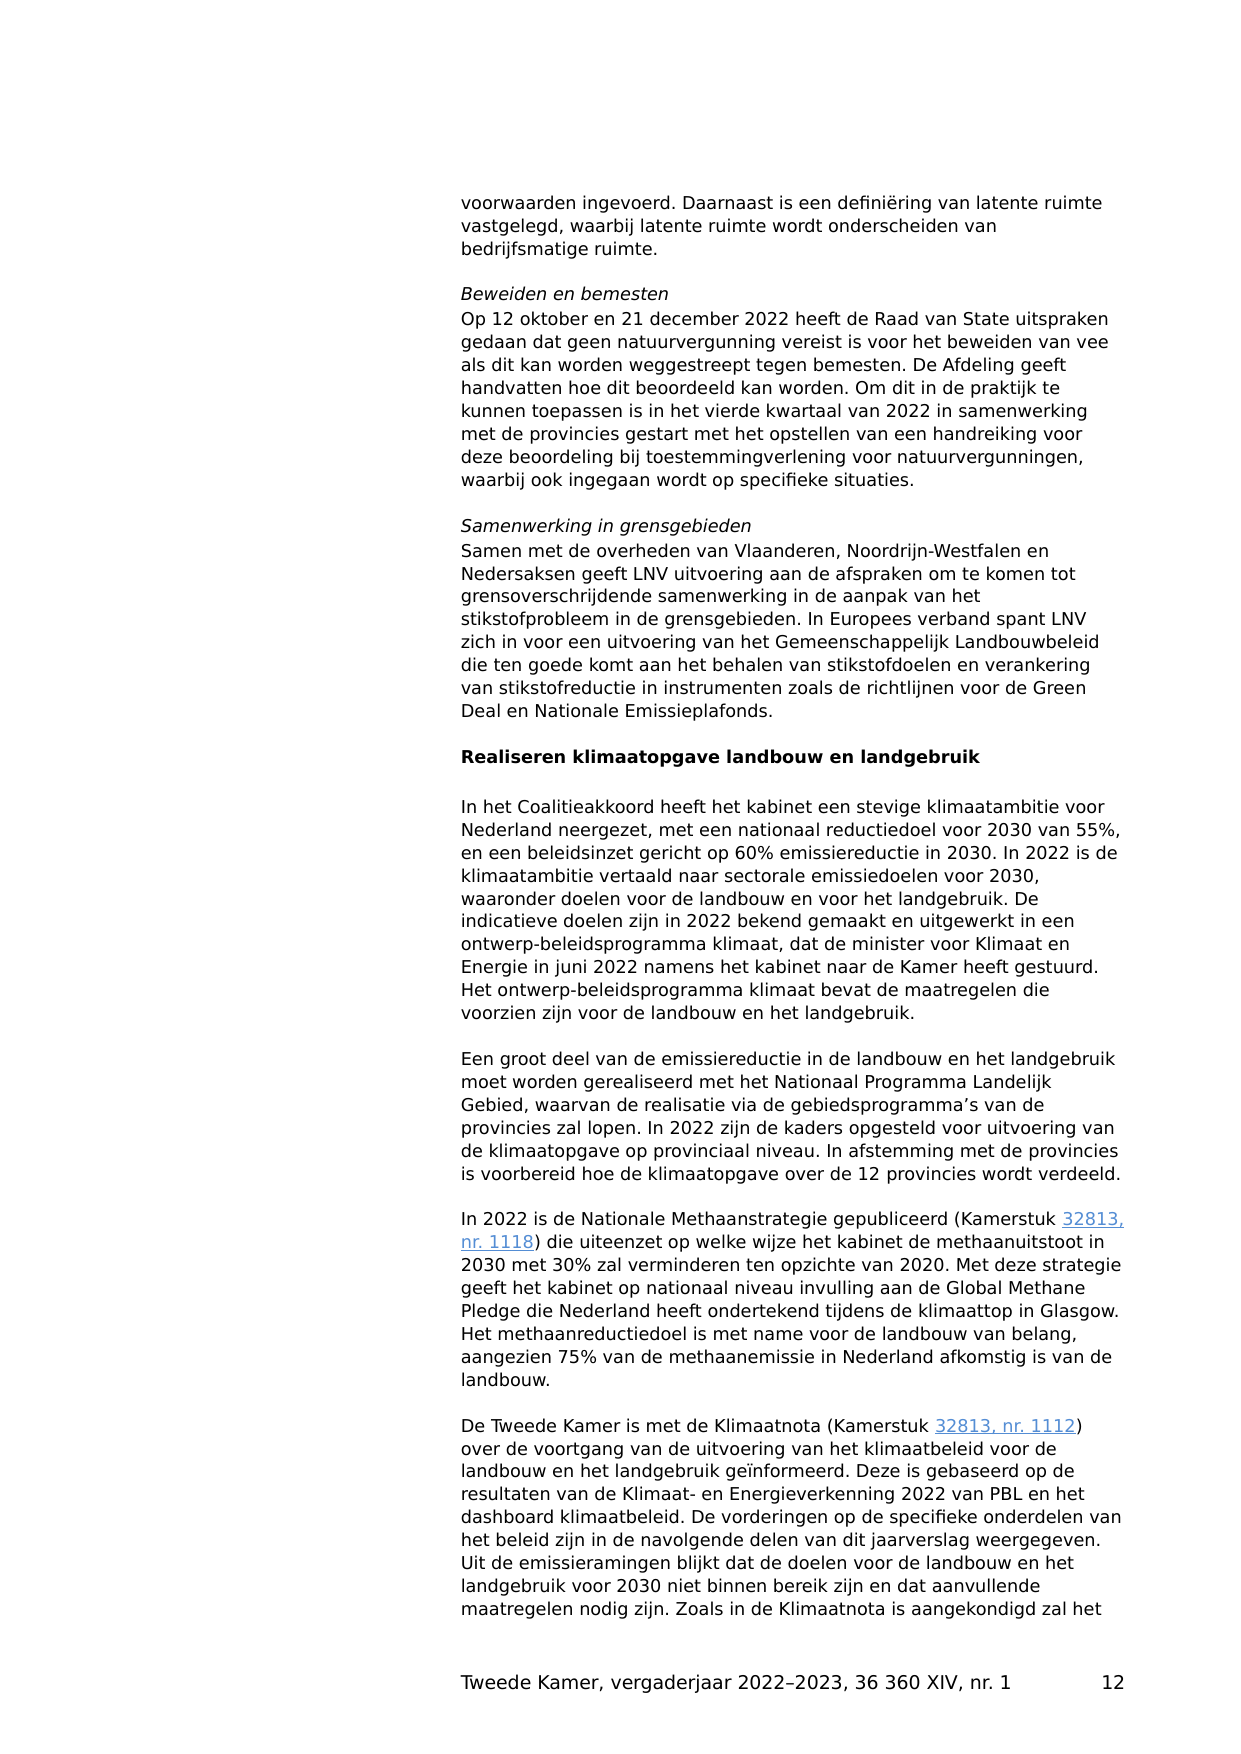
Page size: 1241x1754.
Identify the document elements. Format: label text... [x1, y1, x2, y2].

text Realiseren klimaatopgave landbouw en landgebruik [461, 745, 1125, 768]
text De Tweede Kamer is met de Klimaatnota (Kamerstuk 32813, nr. 1112) over de voortgang van de uitvoering van het klimaatbeleid voor de landbouw en het landgebruik geïnformeerd. Deze is gebaseerd op de resultaten van de Klimaat- en Energieverkenning 2022 van PBL en het dashboard klimaatbeleid. De vorderingen op de specifieke onderdelen van het beleid zijn in de navolgende delen van dit jaarverslag weergegeven. Uit de emissieramingen blijkt dat de doelen voor de landbouw en het landgebruik voor 2030 niet binnen bereik zijn en dat aanvullende maatregelen nodig zijn. Zoals in de Klimaatnota is aangekondigd zal het [461, 1414, 1125, 1620]
text Een groot deel van de emissiereductie in de landbouw en het landgebruik moet worden gerealiseerd met het Nationaal Programma Landelijk Gebied, waarvan de realisatie via de gebiedsprogramma’s van de provincies zal lopen. In 2022 zijn de kaders opgesteld voor uitvoering van de klimaatopgave op provinciaal niveau. In afstemming met de provincies is voorbereid hoe de klimaatopgave over de 12 provincies wordt verdeeld. [461, 1047, 1125, 1184]
text Op 12 oktober en 21 december 2022 heeft de Raad van State uitspraken gedaan dat geen natuurvergunning vereist is voor het beweiden van vee als dit kan worden weggestreept tegen bemesten. De Afdeling geeft handvatten hoe dit beoordeeld kan worden. Om dit in de praktijk te kunnen toepassen is in het vierde kwartaal van 2022 in samenwerking met de provincies gestart met het opstellen van een handreiking voor deze beoordeling bij toestemmingverlening voor natuurvergunningen, waarbij ook ingegaan wordt op specifieke situaties. [461, 307, 1125, 491]
text Beweiden en bemesten [461, 282, 1125, 305]
text Samen met de overheden van Vlaanderen, Noordrijn-Westfalen en Nedersaksen geeft LNV uitvoering aan de afspraken om te komen tot grensoverschrijdende samenwerking in de aanpak van het stikstofprobleem in de grensgebieden. In Europees verband spant LNV zich in voor een uitvoering van het Gemeenschappelijk Landbouwbeleid die ten goede komt aan het behalen van stikstofdoelen en verankering van stikstofreductie in instrumenten zoals de richtlijnen voor de Green Deal en Nationale Emissieplafonds. [461, 539, 1125, 722]
text Samenwerking in grensgebieden [461, 514, 1125, 537]
text In 2022 is de Nationale Methaanstrategie gepubliceerd (Kamerstuk 32813, nr. 1118) die uiteenzet op welke wijze het kabinet de methaanuitstoot in 2030 met 30% zal verminderen ten opzichte van 2020. Met deze strategie geeft het kabinet op nationaal niveau invulling aan de Global Methane Pledge die Nederland heeft ondertekend tijdens de klimaattop in Glasgow. Het methaanreductiedoel is met name voor de landbouw van belang, aangezien 75% van de methaanemissie in Nederland afkomstig is van de landbouw. [461, 1207, 1125, 1391]
text voorwaarden ingevoerd. Daarnaast is een definiëring van latente ruimte vastgelegd, waarbij latente ruimte wordt onderscheiden van bedrijfsmatige ruimte. [461, 191, 1125, 259]
text In het Coalitieakkoord heeft het kabinet een stevige klimaatambitie voor Nederland neergezet, met een nationaal reductiedoel voor 2030 van 55%, en een beleidsinzet gericht op 60% emissiereductie in 2030. In 2022 is de klimaatambitie vertaald naar sectorale emissiedoelen voor 2030, waaronder doelen voor de landbouw en voor het landgebruik. De indicatieve doelen zijn in 2022 bekend gemaakt en uitgewerkt in een ontwerp-beleidsprogramma klimaat, dat de minister voor Klimaat en Energie in juni 2022 namens het kabinet naar de Kamer heeft gestuurd. Het ontwerp-beleidsprogramma klimaat bevat de maatregelen die voorzien zijn voor de landbouw en het landgebruik. [461, 795, 1125, 1024]
